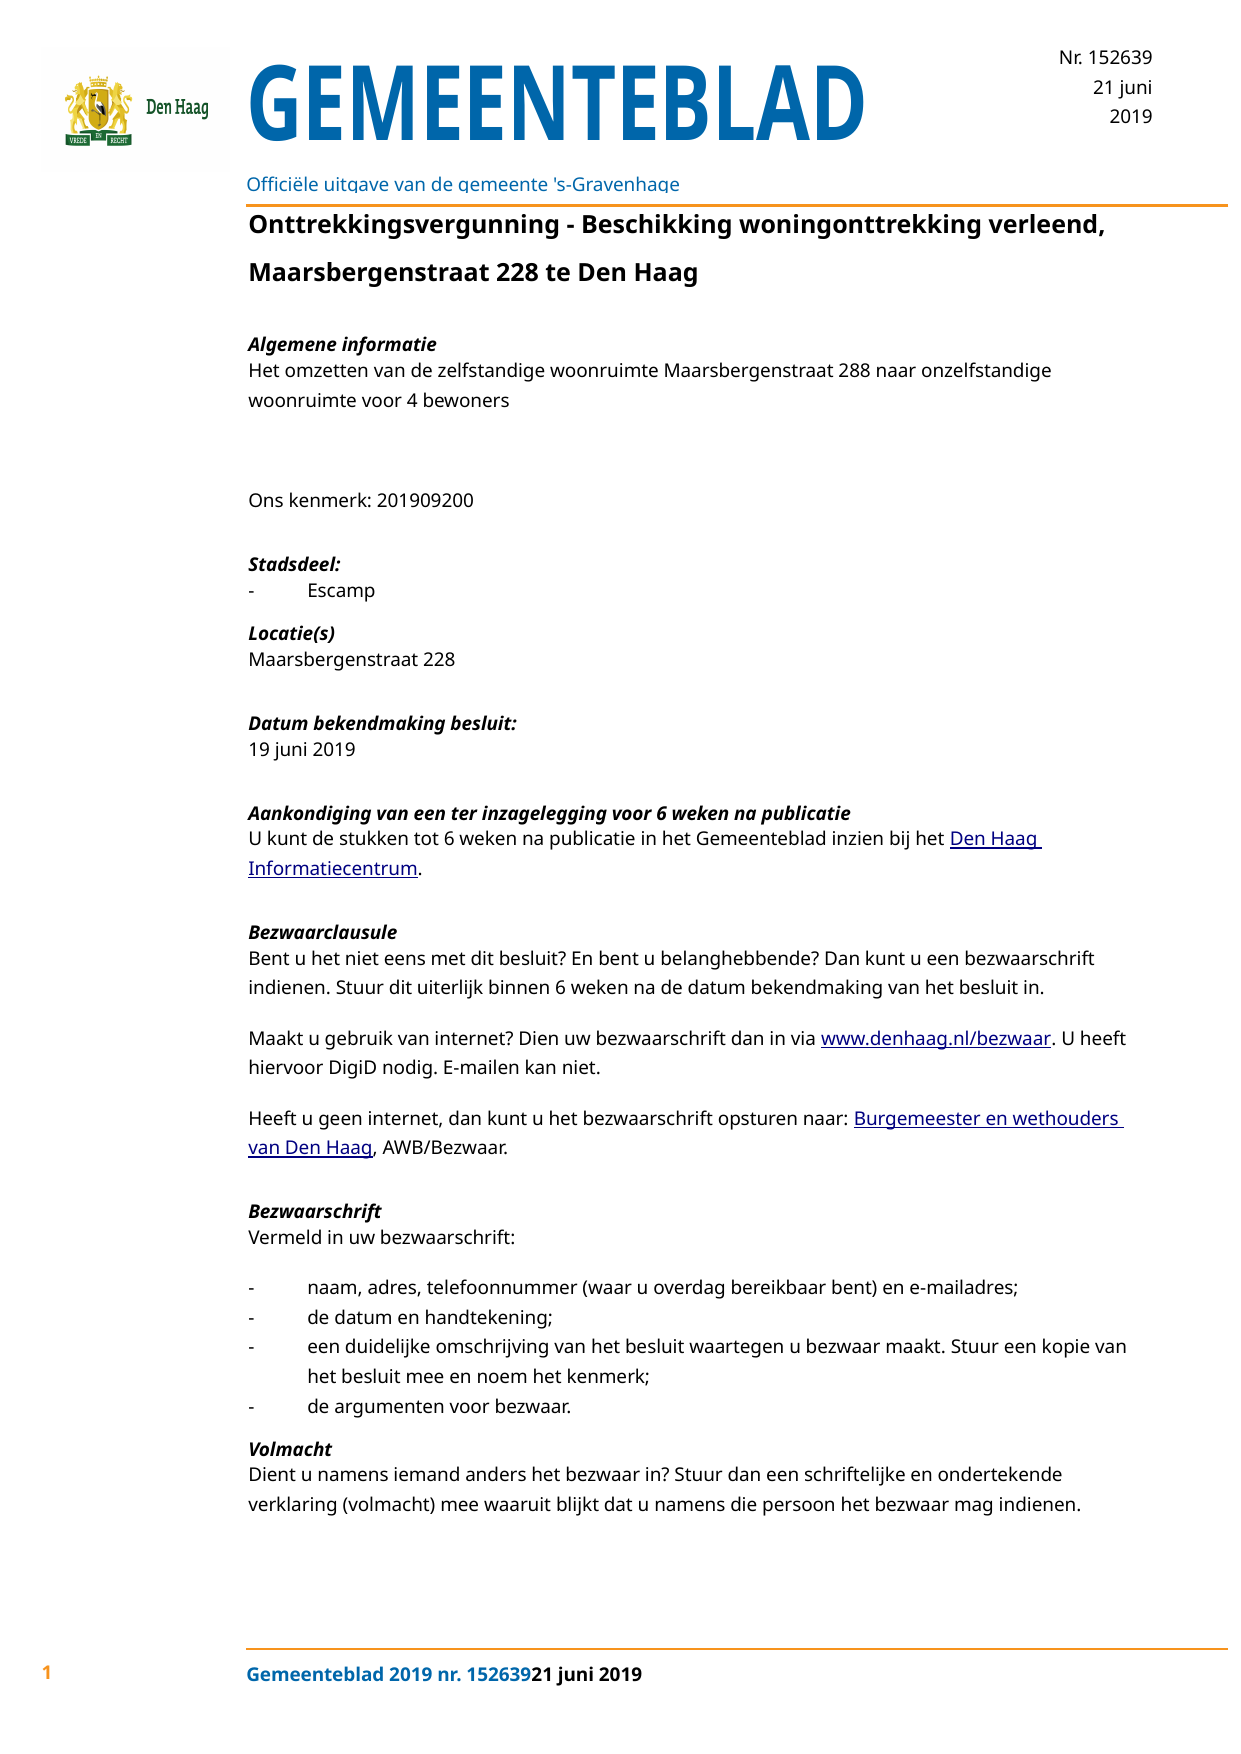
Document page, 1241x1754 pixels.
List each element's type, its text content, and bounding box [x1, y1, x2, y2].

text Algemene informatie [248, 331, 1152, 357]
list de argumenten voor bezwaar. [248, 1393, 1152, 1418]
picture [41, 47, 231, 172]
text Het omzetten van de zelfstandige woonruimte Maarsbergenstraat 288 naar onzelfstandige woonruimte voor 4 bewoners [248, 357, 1152, 412]
text 19 juni 2019 [248, 736, 1152, 762]
list Escamp [248, 577, 1152, 603]
list een duidelijke omschrijving van het besluit waartegen u bezwaar maakt. Stuur een kopie van het besluit mee en noem het kenmerk; [248, 1334, 1152, 1389]
text Volmacht [248, 1436, 1152, 1462]
text Vermeld in uw bezwaarschrift: [248, 1224, 1152, 1250]
text Heeft u geen internet, dan kunt u het bezwaarschrift opsturen naar: Burgemeester en wethouders van Den Haag, AWB/Bezwaar. [248, 1105, 1152, 1160]
text Stadsdeel: [248, 552, 1152, 577]
text Bent u het niet eens met dit besluit? En bent u belanghebbende? Dan kunt u een bezwaarschrift indienen. Stuur dit uiterlijk binnen 6 weken na de datum bekendmaking van het besluit in. [248, 945, 1152, 1000]
text Ons kenmerk: 201909200 [248, 488, 1152, 513]
text Datum bekendmaking besluit: [248, 710, 1152, 736]
text Dient u namens iemand anders het bezwaar in? Stuur dan een schriftelijke en ondertekende verklaring (volmacht) mee waaruit blijkt dat u namens die persoon het bezwaar mag indienen. [248, 1462, 1152, 1517]
text Onttrekkingsvergunning - Beschikking woningonttrekking verleend, Maarsbergenstraat 228 te Den Haag [248, 207, 1152, 288]
text Locatie(s) [248, 620, 1152, 646]
text Maakt u gebruik van internet? Dien uw bezwaarschrift dan in via www.denhaag.nl/bezwaar. U heeft hiervoor DigiD nodig. E-mailen kan niet. [248, 1025, 1152, 1080]
text U kunt de stukken tot 6 weken na publicatie in het Gemeenteblad inzien bij het Den Haag Informatiecentrum. [248, 826, 1152, 881]
list de datum en handtekening; [248, 1304, 1152, 1330]
list naam, adres, telefoonnummer (waar u overdag bereikbaar bent) en e-mailadres; [248, 1274, 1152, 1300]
text Aankondiging van een ter inzagelegging voor 6 weken na publicatie [248, 800, 1152, 826]
text Bezwaarclausule [248, 919, 1152, 945]
text Bezwaarschrift [248, 1198, 1152, 1224]
text Maarsbergenstraat 228 [248, 646, 1152, 672]
